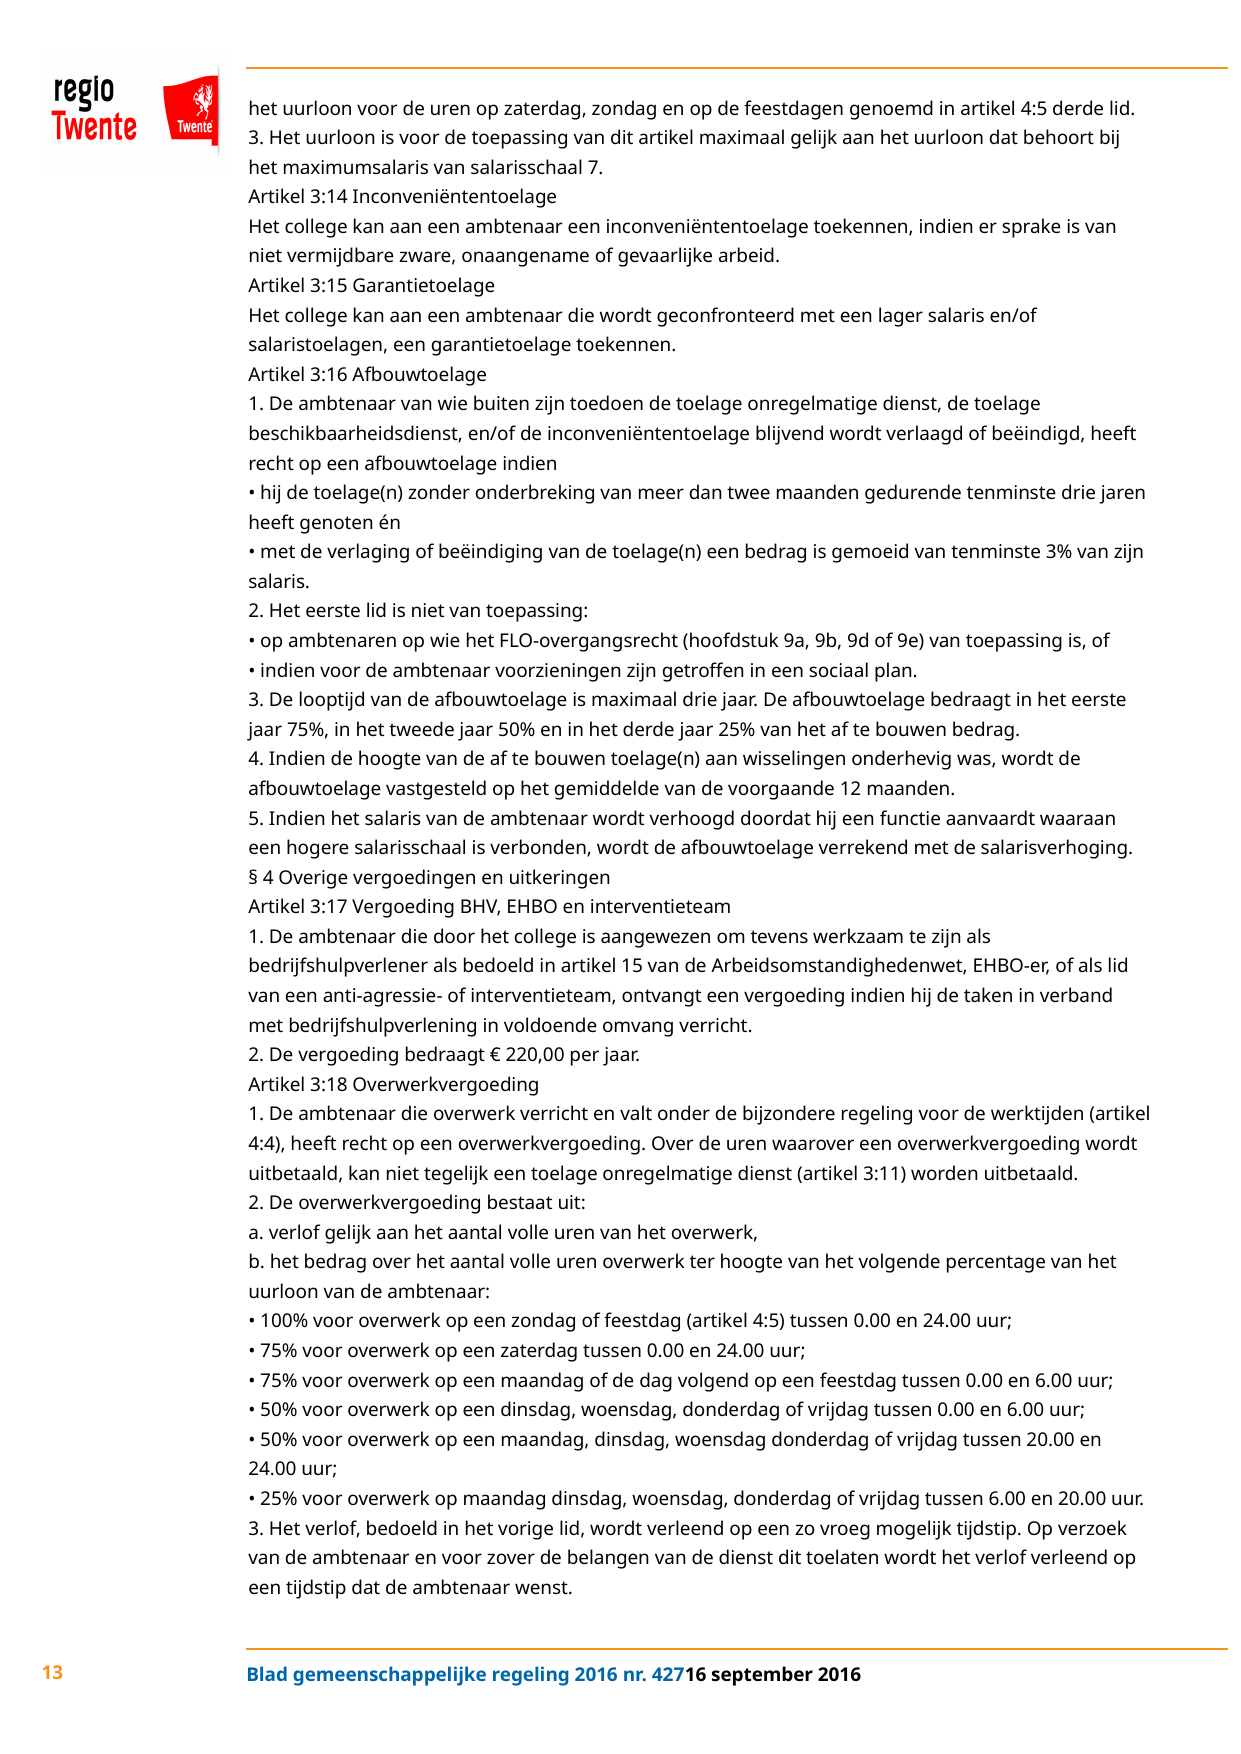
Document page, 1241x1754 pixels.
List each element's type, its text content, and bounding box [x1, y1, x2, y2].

text 5. Indien het salaris van de ambtenaar wordt verhoogd doordat hij een functie aanvaardt waaraan een hogere salarisschaal is verbonden, wordt de afbouwtoelage verrekend met de salarisverhoging. [248, 805, 1152, 860]
text 1. De ambtenaar die door het college is aangewezen om tevens werkzaam te zijn als bedrijfshulpverlener als bedoeld in artikel 15 van de Arbeidsomstandighedenwet, EHBO-er, of als lid van een anti-agressie- of interventieteam, ontvangt een vergoeding indien hij de taken in verband met bedrijfshulpverlening in voldoende omvang verricht. [248, 923, 1152, 1038]
text 2. Het eerste lid is niet van toepassing: [248, 598, 1152, 623]
text • 50% voor overwerk op een maandag, dinsdag, woensdag donderdag of vrijdag tussen 20.00 en 24.00 uur; [248, 1426, 1152, 1481]
text • 50% voor overwerk op een dinsdag, woensdag, donderdag of vrijdag tussen 0.00 en 6.00 uur; [248, 1396, 1152, 1422]
text Artikel 3:17 Vergoeding BHV, EHBO en interventieteam [248, 893, 1152, 919]
text • hij de toelage(n) zonder onderbreking van meer dan twee maanden gedurende tenminste drie jaren heeft genoten én [248, 479, 1152, 535]
text • op ambtenaren op wie het FLO-overgangsrecht (hoofdstuk 9a, 9b, 9d of 9e) van toepassing is, of [248, 627, 1152, 653]
text 3. Het uurloon is voor de toepassing van dit artikel maximaal gelijk aan het uurloon dat behoort bij het maximumsalaris van salarisschaal 7. [248, 124, 1152, 180]
text 3. Het verlof, bedoeld in het vorige lid, wordt verleend op een zo vroeg mogelijk tijdstip. Op verzoek van de ambtenaar en voor zover de belangen van de dienst dit toelaten wordt het verlof verleend op een tijdstip dat de ambtenaar wenst. [248, 1515, 1152, 1600]
text Het college kan aan een ambtenaar die wordt geconfronteerd met een lager salaris en/of salaristoelagen, een garantietoelage toekennen. [248, 302, 1152, 357]
text Artikel 3:15 Garantietoelage [248, 272, 1152, 298]
text Artikel 3:18 Overwerkvergoeding [248, 1071, 1152, 1097]
picture [41, 47, 231, 172]
text het uurloon voor de uren op zaterdag, zondag en op de feestdagen genoemd in artikel 4:5 derde lid. [248, 95, 1152, 121]
text 2. De vergoeding bedraagt € 220,00 per jaar. [248, 1041, 1152, 1067]
text 4. Indien de hoogte van de af te bouwen toelage(n) aan wisselingen onderhevig was, wordt de afbouwtoelage vastgesteld op het gemiddelde van de voorgaande 12 maanden. [248, 746, 1152, 801]
text a. verlof gelijk aan het aantal volle uren van het overwerk, [248, 1219, 1152, 1245]
text Artikel 3:14 Inconveniëntentoelage [248, 183, 1152, 209]
text 3. De looptijd van de afbouwtoelage is maximaal drie jaar. De afbouwtoelage bedraagt in het eerste jaar 75%, in het tweede jaar 50% en in het derde jaar 25% van het af te bouwen bedrag. [248, 686, 1152, 742]
text 2. De overwerkvergoeding bestaat uit: [248, 1189, 1152, 1215]
text Het college kan aan een ambtenaar een inconveniëntentoelage toekennen, indien er sprake is van niet vermijdbare zware, onaangename of gevaarlijke arbeid. [248, 213, 1152, 268]
text • 100% voor overwerk op een zondag of feestdag (artikel 4:5) tussen 0.00 en 24.00 uur; [248, 1308, 1152, 1333]
text Artikel 3:16 Afbouwtoelage [248, 361, 1152, 387]
text § 4 Overige vergoedingen en uitkeringen [248, 864, 1152, 890]
text • 75% voor overwerk op een maandag of de dag volgend op een feestdag tussen 0.00 en 6.00 uur; [248, 1367, 1152, 1393]
text 1. De ambtenaar die overwerk verricht en valt onder de bijzondere regeling voor de werktijden (artikel 4:4), heeft recht op een overwerkvergoeding. Over de uren waarover een overwerkvergoeding wordt uitbetaald, kan niet tegelijk een toelage onregelmatige dienst (artikel 3:11) worden uitbetaald. [248, 1101, 1152, 1186]
text b. het bedrag over het aantal volle uren overwerk ter hoogte van het volgende percentage van het uurloon van de ambtenaar: [248, 1248, 1152, 1304]
text 1. De ambtenaar van wie buiten zijn toedoen de toelage onregelmatige dienst, de toelage beschikbaarheidsdienst, en/of de inconveniëntentoelage blijvend wordt verlaagd of beëindigd, heeft recht op een afbouwtoelage indien [248, 391, 1152, 476]
text • met de verlaging of beëindiging van de toelage(n) een bedrag is gemoeid van tenminste 3% van zijn salaris. [248, 538, 1152, 594]
text • 25% voor overwerk op maandag dinsdag, woensdag, donderdag of vrijdag tussen 6.00 en 20.00 uur. [248, 1485, 1152, 1511]
text • indien voor de ambtenaar voorzieningen zijn getroffen in een sociaal plan. [248, 657, 1152, 683]
text • 75% voor overwerk op een zaterdag tussen 0.00 en 24.00 uur; [248, 1337, 1152, 1363]
